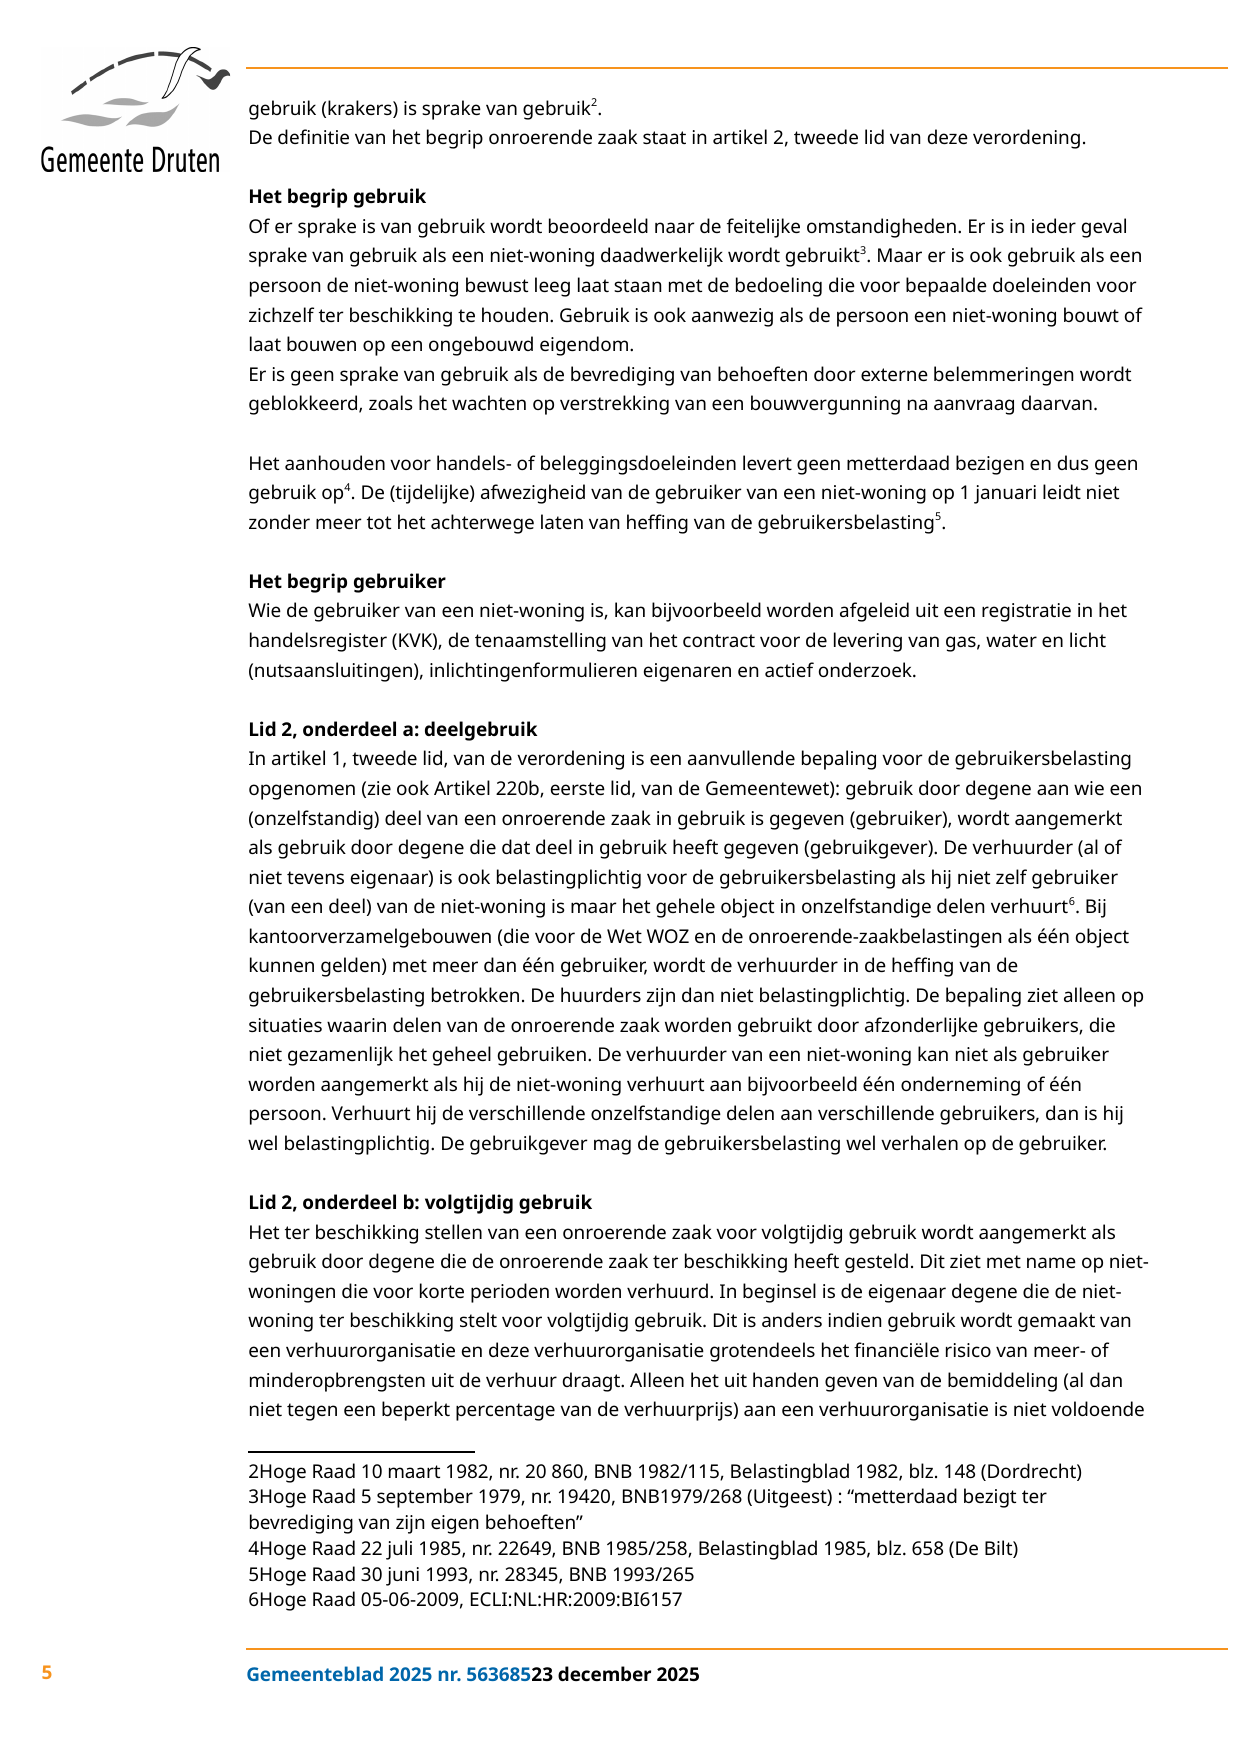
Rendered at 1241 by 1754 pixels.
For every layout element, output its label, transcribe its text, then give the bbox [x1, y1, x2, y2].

picture [41, 47, 231, 172]
text Het begrip gebruiker [248, 568, 1152, 594]
text Lid 2, onderdeel a: deelgebruik [248, 716, 1152, 742]
text Wie de gebruiker van een niet-woning is, kan bijvoorbeeld worden afgeleid uit een registratie in het handelsregister (KVK), de tenaamstelling van het contract voor de levering van gas, water en licht (nutsaansluitingen), inlichtingenformulieren eigenaren en actief onderzoek. [248, 598, 1152, 683]
text In artikel 1, tweede lid, van de verordening is een aanvullende bepaling voor de gebruikersbelasting opgenomen (zie ook Artikel 220b, eerste lid, van de Gemeentewet): gebruik door degene aan wie een (onzelfstandig) deel van een onroerende zaak in gebruik is gegeven (gebruiker), wordt aangemerkt als gebruik door degene die dat deel in gebruik heeft gegeven (gebruikgever). De verhuurder (al of niet tevens eigenaar) is ook belastingplichtig voor de gebruikersbelasting als hij niet zelf gebruiker (van een deel) van de niet-woning is maar het gehele object in onzelfstandige delen verhuurt. Bij kantoorverzamelgebouwen (die voor de Wet WOZ en de onroerende-zaakbelastingen als één object kunnen gelden) met meer dan één gebruiker, wordt de verhuurder in de heffing van de gebruikersbelasting betrokken. De huurders zijn dan niet belastingplichtig. De bepaling ziet alleen op situaties waarin delen van de onroerende zaak worden gebruikt door afzonderlijke gebruikers, die niet gezamenlijk het geheel gebruiken. De verhuurder van een niet-woning kan niet als gebruiker worden aangemerkt als hij de niet-woning verhuurt aan bijvoorbeeld één onderneming of één persoon. Verhuurt hij de verschillende onzelfstandige delen aan verschillende gebruikers, dan is hij wel belastingplichtig. De gebruikgever mag de gebruikersbelasting wel verhalen op de gebruiker. [248, 746, 1152, 1156]
text Of er sprake is van gebruik wordt beoordeeld naar de feitelijke omstandigheden. Er is in ieder geval sprake van gebruik als een niet-woning daadwerkelijk wordt gebruikt. Maar er is ook gebruik als een persoon de niet-woning bewust leeg laat staan met de bedoeling die voor bepaalde doeleinden voor zichzelf ter beschikking te houden. Gebruik is ook aanwezig als de persoon een niet-woning bouwt of laat bouwen op een ongebouwd eigendom. [248, 213, 1152, 357]
text Het aanhouden voor handels- of beleggingsdoeleinden levert geen metterdaad bezigen en dus geen gebruik op. De (tijdelijke) afwezigheid van de gebruiker van een niet-woning op 1 januari leidt niet zonder meer tot het achterwege laten van heffing van de gebruikersbelasting. [248, 450, 1152, 535]
text Hoge Raad 22 juli 1985, nr. 22649, BNB 1985/258, Belastingblad 1985, blz. 658 (De Bilt) [248, 1535, 1152, 1561]
text Hoge Raad 30 juni 1993, nr. 28345, BNB 1993/265 [248, 1561, 1152, 1586]
text Het ter beschikking stellen van een onroerende zaak voor volgtijdig gebruik wordt aangemerkt als gebruik door degene die de onroerende zaak ter beschikking heeft gesteld. Dit ziet met name op niet-woningen die voor korte perioden worden verhuurd. In beginsel is de eigenaar degene die de niet-woning ter beschikking stelt voor volgtijdig gebruik. Dit is anders indien gebruik wordt gemaakt van een verhuurorganisatie en deze verhuurorganisatie grotendeels het financiële risico van meer- of minderopbrengsten uit de verhuur draagt. Alleen het uit handen geven van de bemiddeling (al dan niet tegen een beperkt percentage van de verhuurprijs) aan een verhuurorganisatie is niet voldoende [248, 1219, 1152, 1422]
text Het begrip gebruik [248, 183, 1152, 209]
text Hoge Raad 10 maart 1982, nr. 20 860, BNB 1982/115, Belastingblad 1982, blz. 148 (Dordrecht) [248, 1458, 1152, 1483]
text Hoge Raad 05-06-2009, ECLI:NL:HR:2009:BI6157 [248, 1586, 1152, 1612]
text Er is geen sprake van gebruik als de bevrediging van behoeften door externe belemmeringen wordt geblokkeerd, zoals het wachten op verstrekking van een bouwvergunning na aanvraag daarvan. [248, 361, 1152, 416]
text gebruik (krakers) is sprake van gebruik. [248, 95, 1152, 121]
text Hoge Raad 5 september 1979, nr. 19420, BNB1979/268 (Uitgeest) : “metterdaad bezigt ter bevrediging van zijn eigen behoeften” [248, 1483, 1152, 1535]
text Lid 2, onderdeel b: volgtijdig gebruik [248, 1189, 1152, 1215]
text De definitie van het begrip onroerende zaak staat in artikel 2, tweede lid van deze verordening. [248, 124, 1152, 150]
